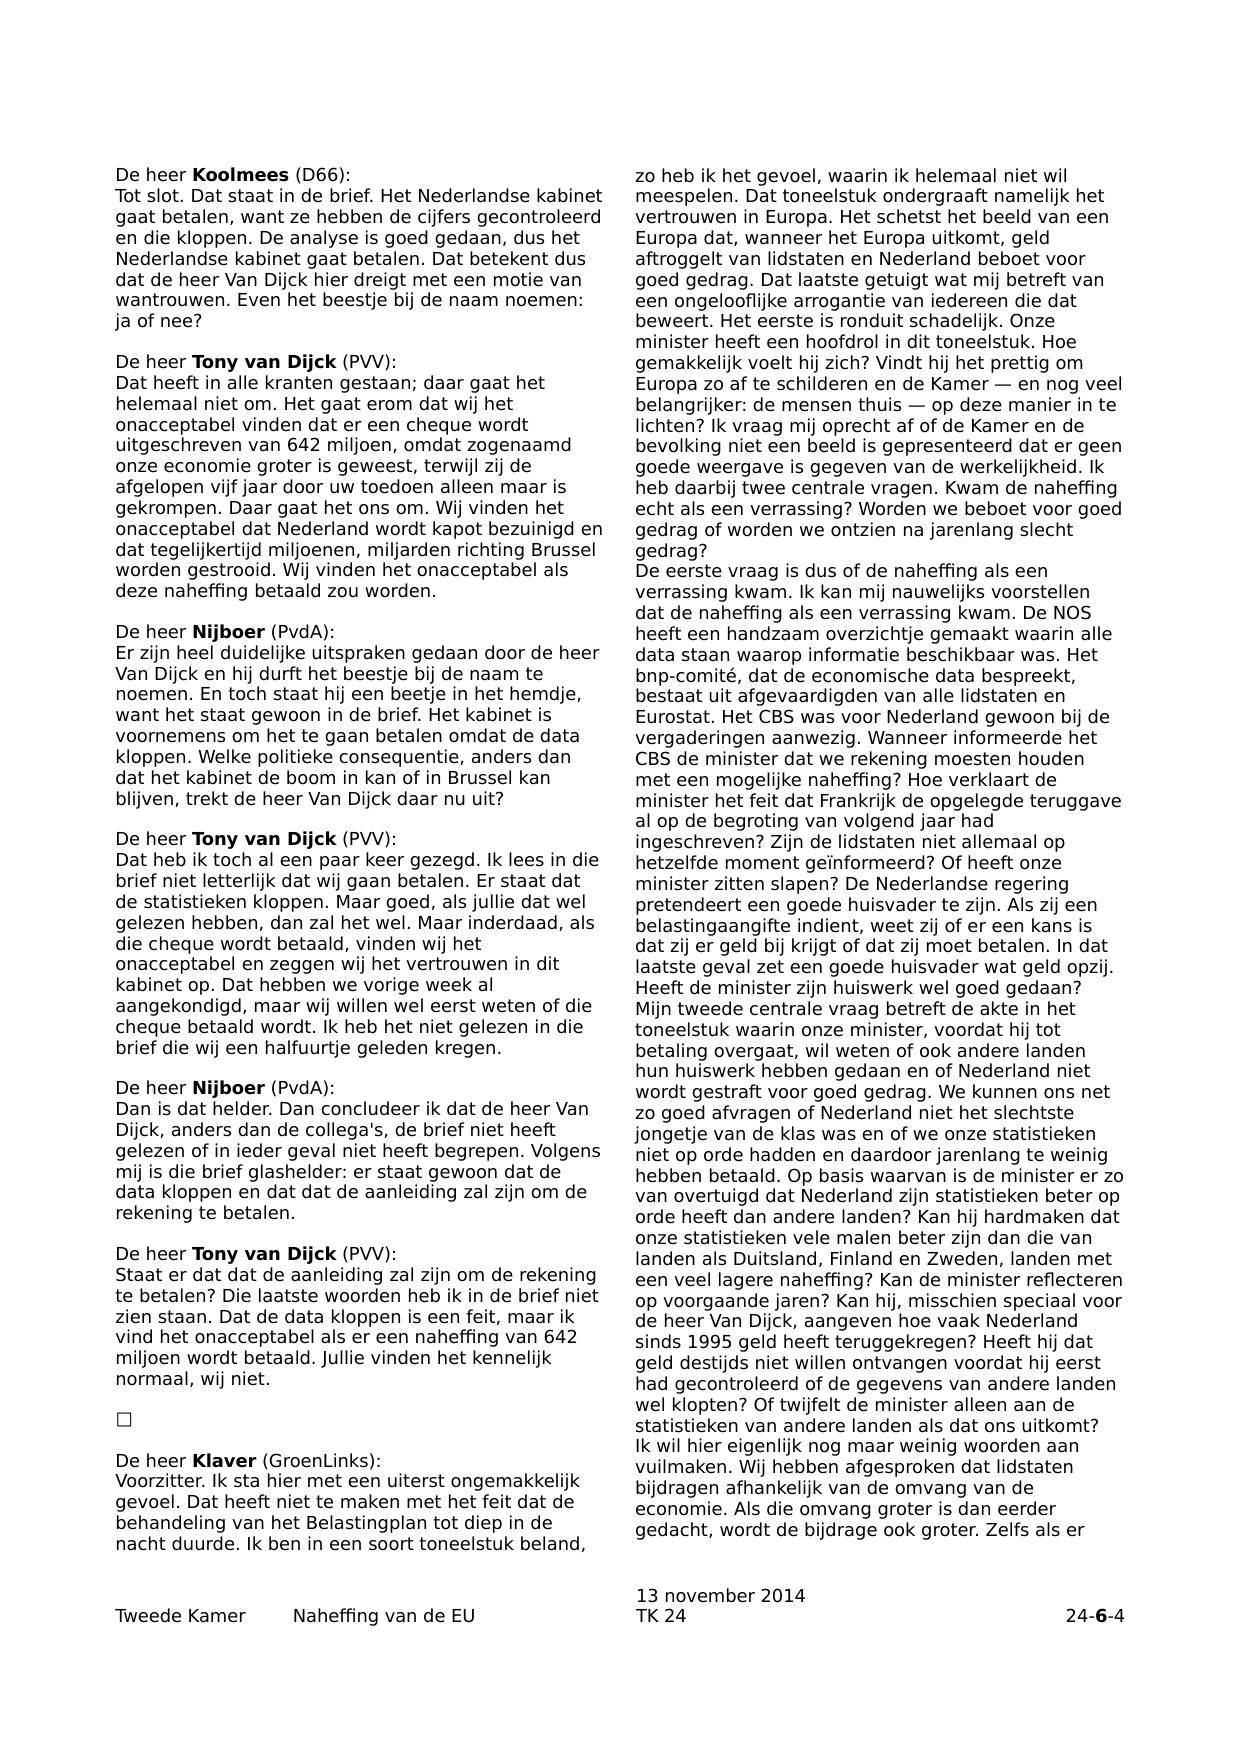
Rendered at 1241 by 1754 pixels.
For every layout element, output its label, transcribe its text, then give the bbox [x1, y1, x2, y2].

text Er zijn heel duidelijke uitspraken gedaan door de heer Van Dijck en hij durft het beestje bij de naam te noemen. En toch staat hij een beetje in het hemdje, want het staat gewoon in de brief. Het kabinet is voornemens om het te gaan betalen omdat de data kloppen. Welke politieke consequentie, anders dan dat het kabinet de boom in kan of in Brussel kan blijven, trekt de heer Van Dijck daar nu uit? [115, 642, 605, 809]
text Tot slot. Dat staat in de brief. Het Nederlandse kabinet gaat betalen, want ze hebben de cijfers gecontroleerd en die kloppen. De analyse is goed gedaan, dus het Nederlandse kabinet gaat betalen. Dat betekent dus dat de heer Van Dijck hier dreigt met een motie van wantrouwen. Even het beestje bij de naam noemen: ja of nee? [115, 186, 605, 332]
text De heer Tony van Dijck (PVV): [115, 352, 605, 373]
text De heer Koolmees (D66): [115, 165, 605, 186]
text De heer Nijboer (PvdA): [115, 1078, 605, 1099]
text De heer Tony van Dijck (PVV): [115, 1244, 605, 1265]
text De heer Klaver (GroenLinks): [115, 1450, 605, 1471]
text zo heb ik het gevoel, waarin ik helemaal niet wil meespelen. Dat toneelstuk ondergraaft namelijk het vertrouwen in Europa. Het schetst het beeld van een Europa dat, wanneer het Europa uitkomt, geld aftroggelt van lidstaten en Nederland beboet voor goed gedrag. Dat laatste getuigt wat mij betreft van een ongelooflijke arrogantie van iedereen die dat beweert. Het eerste is ronduit schadelijk. Onze minister heeft een hoofdrol in dit toneelstuk. Hoe gemakkelijk voelt hij zich? Vindt hij het prettig om Europa zo af te schilderen en de Kamer — en nog veel belangrijker: de mensen thuis — op deze manier in te lichten? Ik vraag mij oprecht af of de Kamer en de bevolking niet een beeld is gepresenteerd dat er geen goede weergave is gegeven van de werkelijkheid. Ik heb daarbij twee centrale vragen. Kwam de naheffing echt als een verrassing? Worden we beboet voor goed gedrag of worden we ontzien na jarenlang slecht gedrag? [635, 165, 1125, 561]
text Dat heeft in alle kranten gestaan; daar gaat het helemaal niet om. Het gaat erom dat wij het onacceptabel vinden dat er een cheque wordt uitgeschreven van 642 miljoen, omdat zogenaamd onze economie groter is geweest, terwijl zij de afgelopen vijf jaar door uw toedoen alleen maar is gekrompen. Daar gaat het ons om. Wij vinden het onacceptabel dat Nederland wordt kapot bezuinigd en dat tegelijkertijd miljoenen, miljarden richting Brussel worden gestrooid. Wij vinden het onacceptabel als deze naheffing betaald zou worden. [115, 373, 605, 602]
text Voorzitter. Ik sta hier met een uiterst ongemakkelijk gevoel. Dat heeft niet te maken met het feit dat de behandeling van het Belastingplan tot diep in de nacht duurde. Ik ben in een soort toneelstuk beland, [115, 1471, 605, 1554]
text Staat er dat dat de aanleiding zal zijn om de rekening te betalen? Die laatste woorden heb ik in de brief niet zien staan. Dat de data kloppen is een feit, maar ik vind het onacceptabel als er een naheffing van 642 miljoen wordt betaald. Jullie vinden het kennelijk normaal, wij niet. [115, 1265, 605, 1390]
text ⬜ [115, 1410, 605, 1430]
text Dan is dat helder. Dan concludeer ik dat de heer Van Dijck, anders dan de collega's, de brief niet heeft gelezen of in ieder geval niet heeft begrepen. Volgens mij is die brief glashelder: er staat gewoon dat de data kloppen en dat dat de aanleiding zal zijn om de rekening te betalen. [115, 1099, 605, 1224]
text Dat heb ik toch al een paar keer gezegd. Ik lees in die brief niet letterlijk dat wij gaan betalen. Er staat dat de statistieken kloppen. Maar goed, als jullie dat wel gelezen hebben, dan zal het wel. Maar inderdaad, als die cheque wordt betaald, vinden wij het onacceptabel en zeggen wij het vertrouwen in dit kabinet op. Dat hebben we vorige week al aangekondigd, maar wij willen wel eerst weten of die cheque betaald wordt. Ik heb het niet gelezen in die brief die wij een halfuurtje geleden kregen. [115, 850, 605, 1058]
text De eerste vraag is dus of de naheffing als een verrassing kwam. Ik kan mij nauwelijks voorstellen dat de naheffing als een verrassing kwam. De NOS heeft een handzaam overzichtje gemaakt waarin alle data staan waarop informatie beschikbaar was. Het bnp-comité, dat de economische data bespreekt, bestaat uit afgevaardigden van alle lidstaten en Eurostat. Het CBS was voor Nederland gewoon bij de vergaderingen aanwezig. Wanneer informeerde het CBS de minister dat we rekening moesten houden met een mogelijke naheffing? Hoe verklaart de minister het feit dat Frankrijk de opgelegde teruggave al op de begroting van volgend jaar had ingeschreven? Zijn de lidstaten niet allemaal op hetzelfde moment geïnformeerd? Of heeft onze minister zitten slapen? De Nederlandse regering pretendeert een goede huisvader te zijn. Als zij een belastingaangifte indient, weet zij of er een kans is dat zij er geld bij krijgt of dat zij moet betalen. In dat laatste geval zet een goede huisvader wat geld opzij. Heeft de minister zijn huiswerk wel goed gedaan? [635, 561, 1125, 999]
text Ik wil hier eigenlijk nog maar weinig woorden aan vuilmaken. Wij hebben afgesproken dat lidstaten bijdragen afhankelijk van de omvang van de economie. Als die omvang groter is dan eerder gedacht, wordt de bijdrage ook groter. Zelfs als er [635, 1436, 1125, 1540]
text De heer Nijboer (PvdA): [115, 622, 605, 642]
text De heer Tony van Dijck (PVV): [115, 829, 605, 850]
text Mijn tweede centrale vraag betreft de akte in het toneelstuk waarin onze minister, voordat hij tot betaling overgaat, wil weten of ook andere landen hun huiswerk hebben gedaan en of Nederland niet wordt gestraft voor goed gedrag. We kunnen ons net zo goed afvragen of Nederland niet het slechtste jongetje van de klas was en of we onze statistieken niet op orde hadden en daardoor jarenlang te weinig hebben betaald. Op basis waarvan is de minister er zo van overtuigd dat Nederland zijn statistieken beter op orde heeft dan andere landen? Kan hij hardmaken dat onze statistieken vele malen beter zijn dan die van landen als Duitsland, Finland en Zweden, landen met een veel lagere naheffing? Kan de minister reflecteren op voorgaande jaren? Kan hij, misschien speciaal voor de heer Van Dijck, aangeven hoe vaak Nederland sinds 1995 geld heeft teruggekregen? Heeft hij dat geld destijds niet willen ontvangen voordat hij eerst had gecontroleerd of de gegevens van andere landen wel klopten? Of twijfelt de minister alleen aan de statistieken van andere landen als dat ons uitkomt? [635, 999, 1125, 1436]
